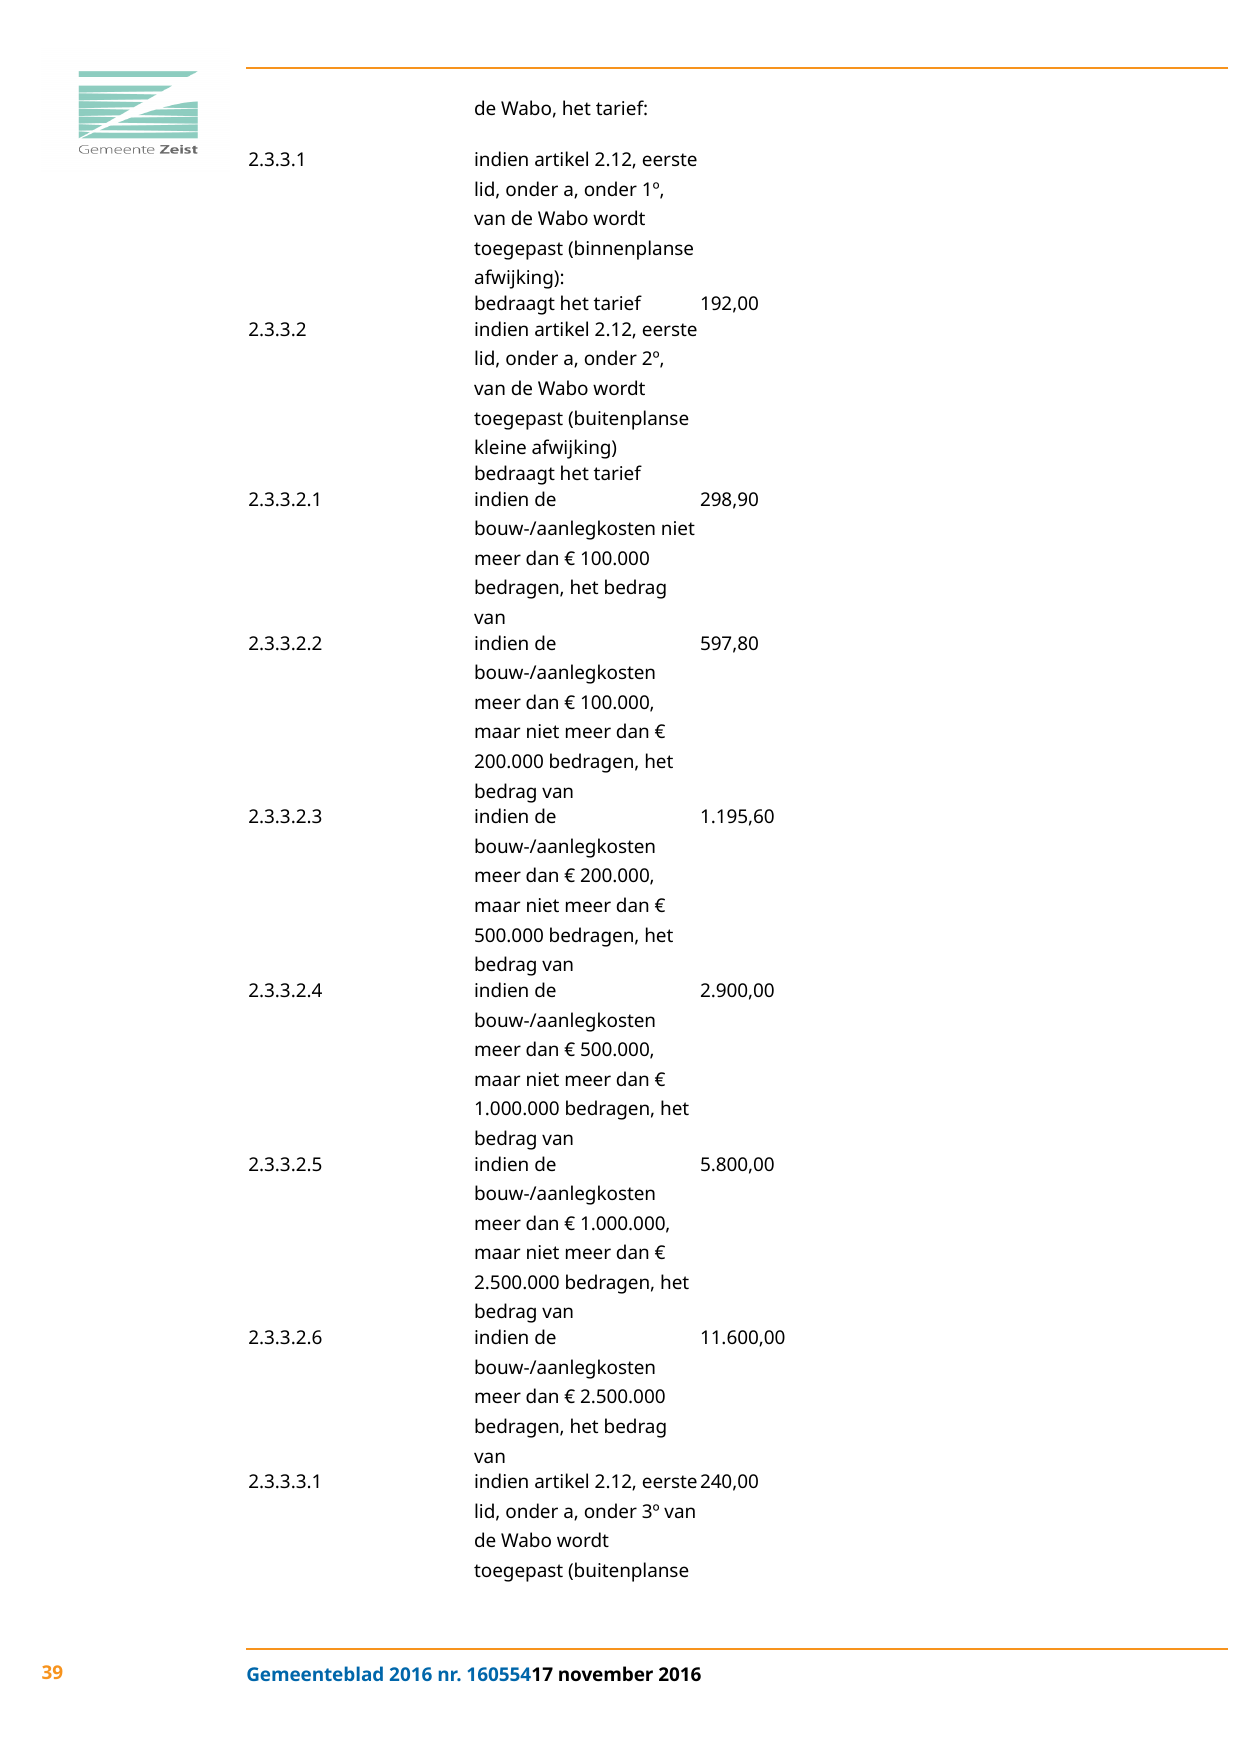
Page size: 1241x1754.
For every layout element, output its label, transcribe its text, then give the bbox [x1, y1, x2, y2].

table_cell bedraagt het tarief [474, 460, 700, 486]
table_cell bedraagt het tarief [474, 290, 700, 316]
table_cell 2.3.3.1 [248, 146, 474, 290]
table_cell 2.3.3.2.1 [248, 486, 474, 630]
table_cell 2.3.3.2.5 [248, 1151, 474, 1324]
table_cell 2.3.3.2.3 [248, 804, 474, 977]
table_cell [248, 121, 474, 146]
table_cell indien de bouw-/aanlegkosten meer dan € 100.000, maar niet meer dan € 200.000 bedragen, het bedrag van [474, 630, 700, 803]
table_cell 2.900,00 [700, 977, 926, 1151]
table_cell indien de bouw-/aanlegkosten meer dan € 1.000.000, maar niet meer dan € 2.500.000 bedragen, het bedrag van [474, 1151, 700, 1324]
table_cell [700, 95, 926, 121]
table_cell [700, 460, 926, 486]
table_cell 2.3.3.2.4 [248, 977, 474, 1151]
table_cell 298,90 [700, 486, 926, 630]
table_cell 5.800,00 [700, 1151, 926, 1324]
table_cell 240,00 [700, 1469, 926, 1583]
table_cell [700, 316, 926, 460]
table_cell 597,80 [700, 630, 926, 803]
table_cell indien artikel 2.12, eerste lid, onder a, onder 1º, van de Wabo wordt toegepast (binnenplanse afwijking): [474, 146, 700, 290]
table_cell de Wabo, het tarief: [474, 95, 700, 121]
table_cell [248, 95, 474, 121]
table_cell indien de bouw-/aanlegkosten meer dan € 2.500.000 bedragen, het bedrag van [474, 1325, 700, 1468]
table_cell indien artikel 2.12, eerste lid, onder a, onder 2º, van de Wabo wordt toegepast (buitenplanse kleine afwijking) [474, 316, 700, 460]
table_cell [700, 146, 926, 290]
table_cell 1.195,60 [700, 804, 926, 977]
table_cell indien de bouw-/aanlegkosten niet meer dan € 100.000 bedragen, het bedrag van [474, 486, 700, 630]
table_cell [248, 460, 474, 486]
table_cell 2.3.3.2.6 [248, 1325, 474, 1468]
table_cell 2.3.3.2.2 [248, 630, 474, 803]
table_cell 2.3.3.2 [248, 316, 474, 460]
table_cell indien de bouw-/aanlegkosten meer dan € 500.000, maar niet meer dan € 1.000.000 bedragen, het bedrag van [474, 977, 700, 1151]
table_cell indien artikel 2.12, eerste lid, onder a, onder 3º van de Wabo wordt toegepast (buitenplanse [474, 1469, 700, 1583]
table_cell 11.600,00 [700, 1325, 926, 1468]
table_cell indien de bouw-/aanlegkosten meer dan € 200.000, maar niet meer dan € 500.000 bedragen, het bedrag van [474, 804, 700, 977]
table_cell [248, 290, 474, 316]
table_cell [700, 121, 926, 146]
picture [41, 47, 231, 172]
table_cell 2.3.3.3.1 [248, 1469, 474, 1583]
table_cell [474, 121, 700, 146]
table_cell 192,00 [700, 290, 926, 316]
